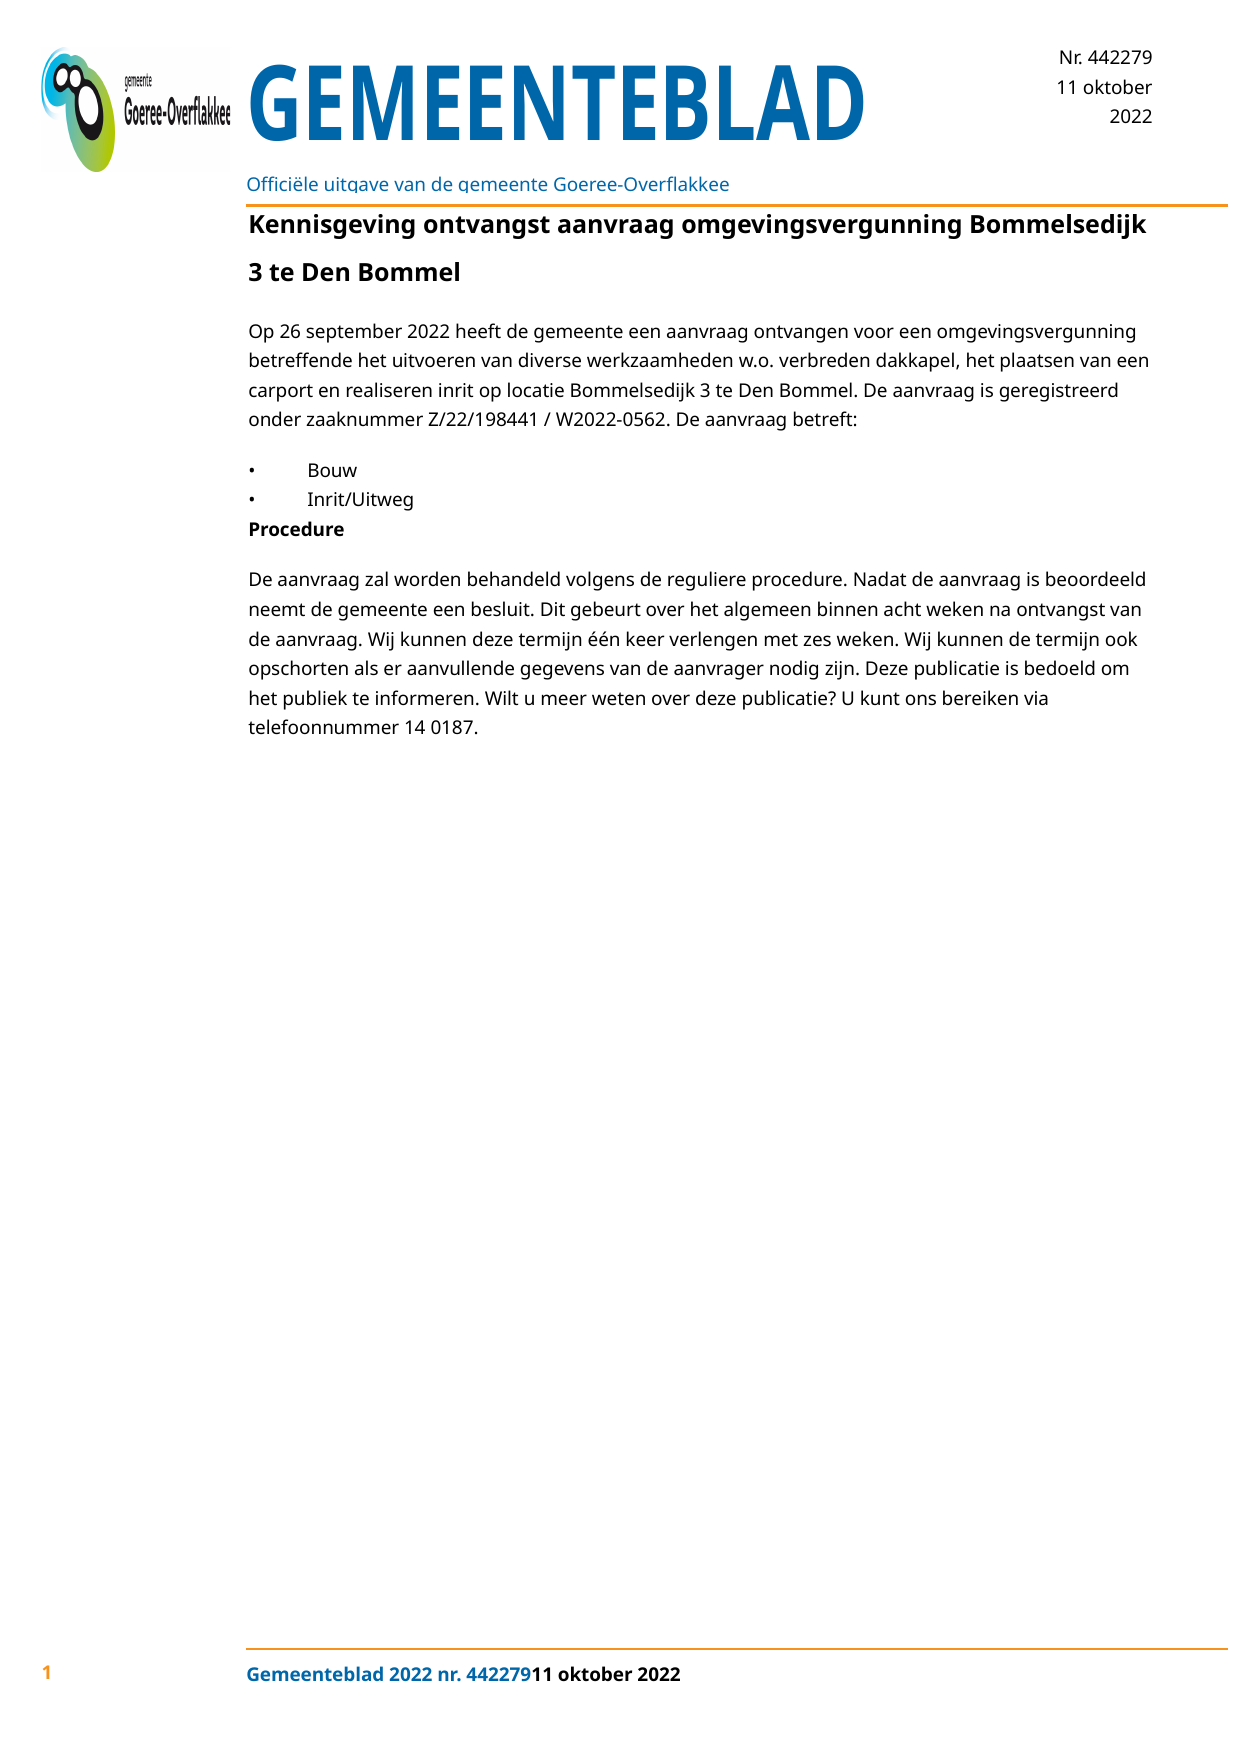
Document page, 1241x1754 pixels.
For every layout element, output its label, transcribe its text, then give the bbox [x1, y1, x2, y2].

text Op 26 september 2022 heeft de gemeente een aanvraag ontvangen voor een omgevingsvergunning betreffende het uitvoeren van diverse werkzaamheden w.o. verbreden dakkapel, het plaatsen van een carport en realiseren inrit op locatie Bommelsedijk 3 te Den Bommel. De aanvraag is geregistreerd onder zaaknummer Z/22/198441 / W2022-0562. De aanvraag betreft: [248, 318, 1152, 432]
list Bouw [248, 457, 1152, 483]
text De aanvraag zal worden behandeld volgens de reguliere procedure. Nadat de aanvraag is beoordeeld neemt de gemeente een besluit. Dit gebeurt over het algemeen binnen acht weken na ontvangst van de aanvraag. Wij kunnen deze termijn één keer verlengen met zes weken. Wij kunnen de termijn ook opschorten als er aanvullende gegevens van de aanvrager nodig zijn. Deze publicatie is bedoeld om het publiek te informeren. Wilt u meer weten over deze publicatie? U kunt ons bereiken via telefoonnummer 14 0187. [248, 567, 1152, 740]
picture [41, 47, 231, 172]
list Inrit/Uitweg [248, 487, 1152, 512]
text Kennisgeving ontvangst aanvraag omgevingsvergunning Bommelsedijk 3 te Den Bommel [248, 207, 1152, 288]
text Procedure [248, 516, 1152, 542]
